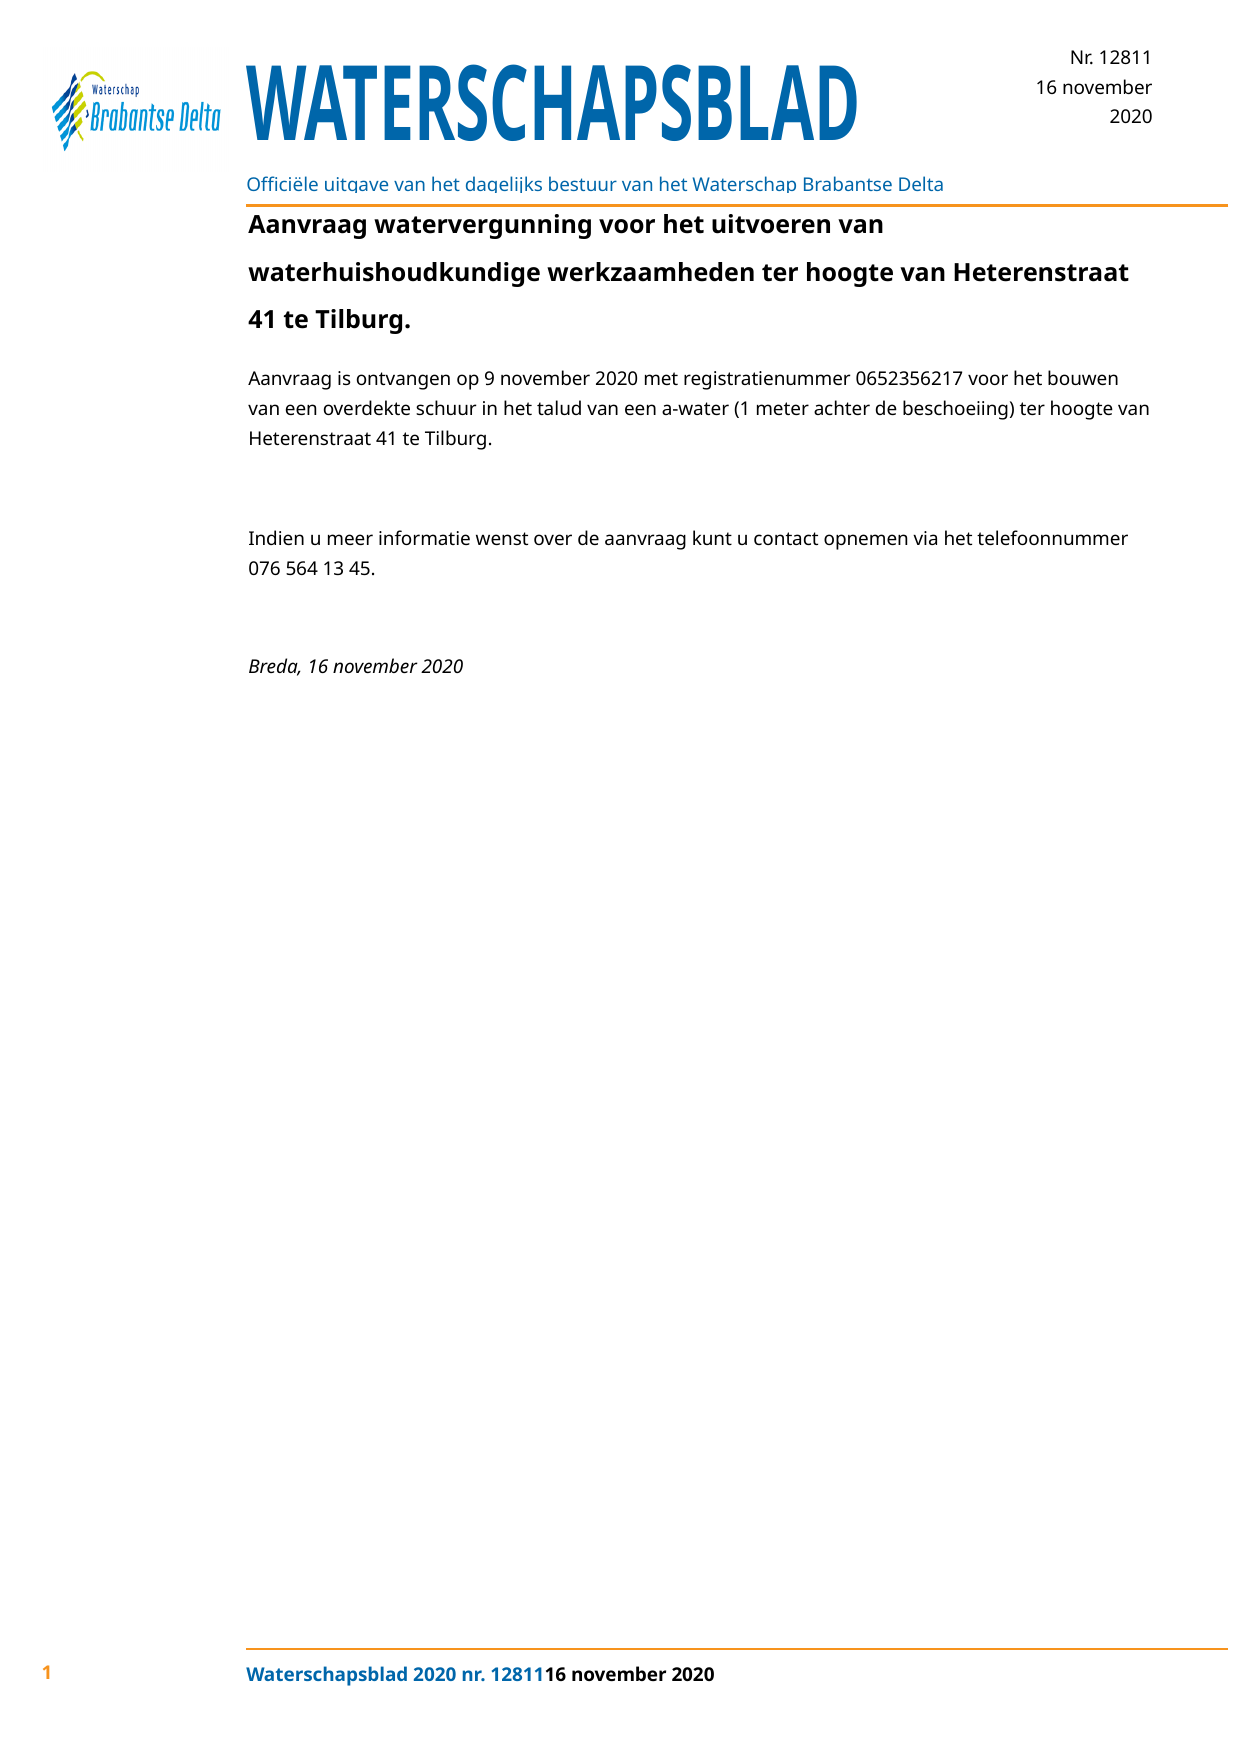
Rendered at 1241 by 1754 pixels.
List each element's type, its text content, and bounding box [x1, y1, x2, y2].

picture [41, 47, 231, 172]
text Indien u meer informatie wenst over de aanvraag kunt u contact opnemen via het telefoonnummer 076 564 13 45. [248, 526, 1152, 581]
text Aanvraag watervergunning voor het uitvoeren van waterhuishoudkundige werkzaamheden ter hoogte van Heterenstraat 41 te Tilburg. [248, 207, 1152, 336]
text Breda, 16 november 2020 [248, 653, 1152, 679]
text Aanvraag is ontvangen op 9 november 2020 met registratienummer 0652356217 voor het bouwen van een overdekte schuur in het talud van een a-water (1 meter achter de beschoeiing) ter hoogte van Heterenstraat 41 te Tilburg. [248, 366, 1152, 450]
